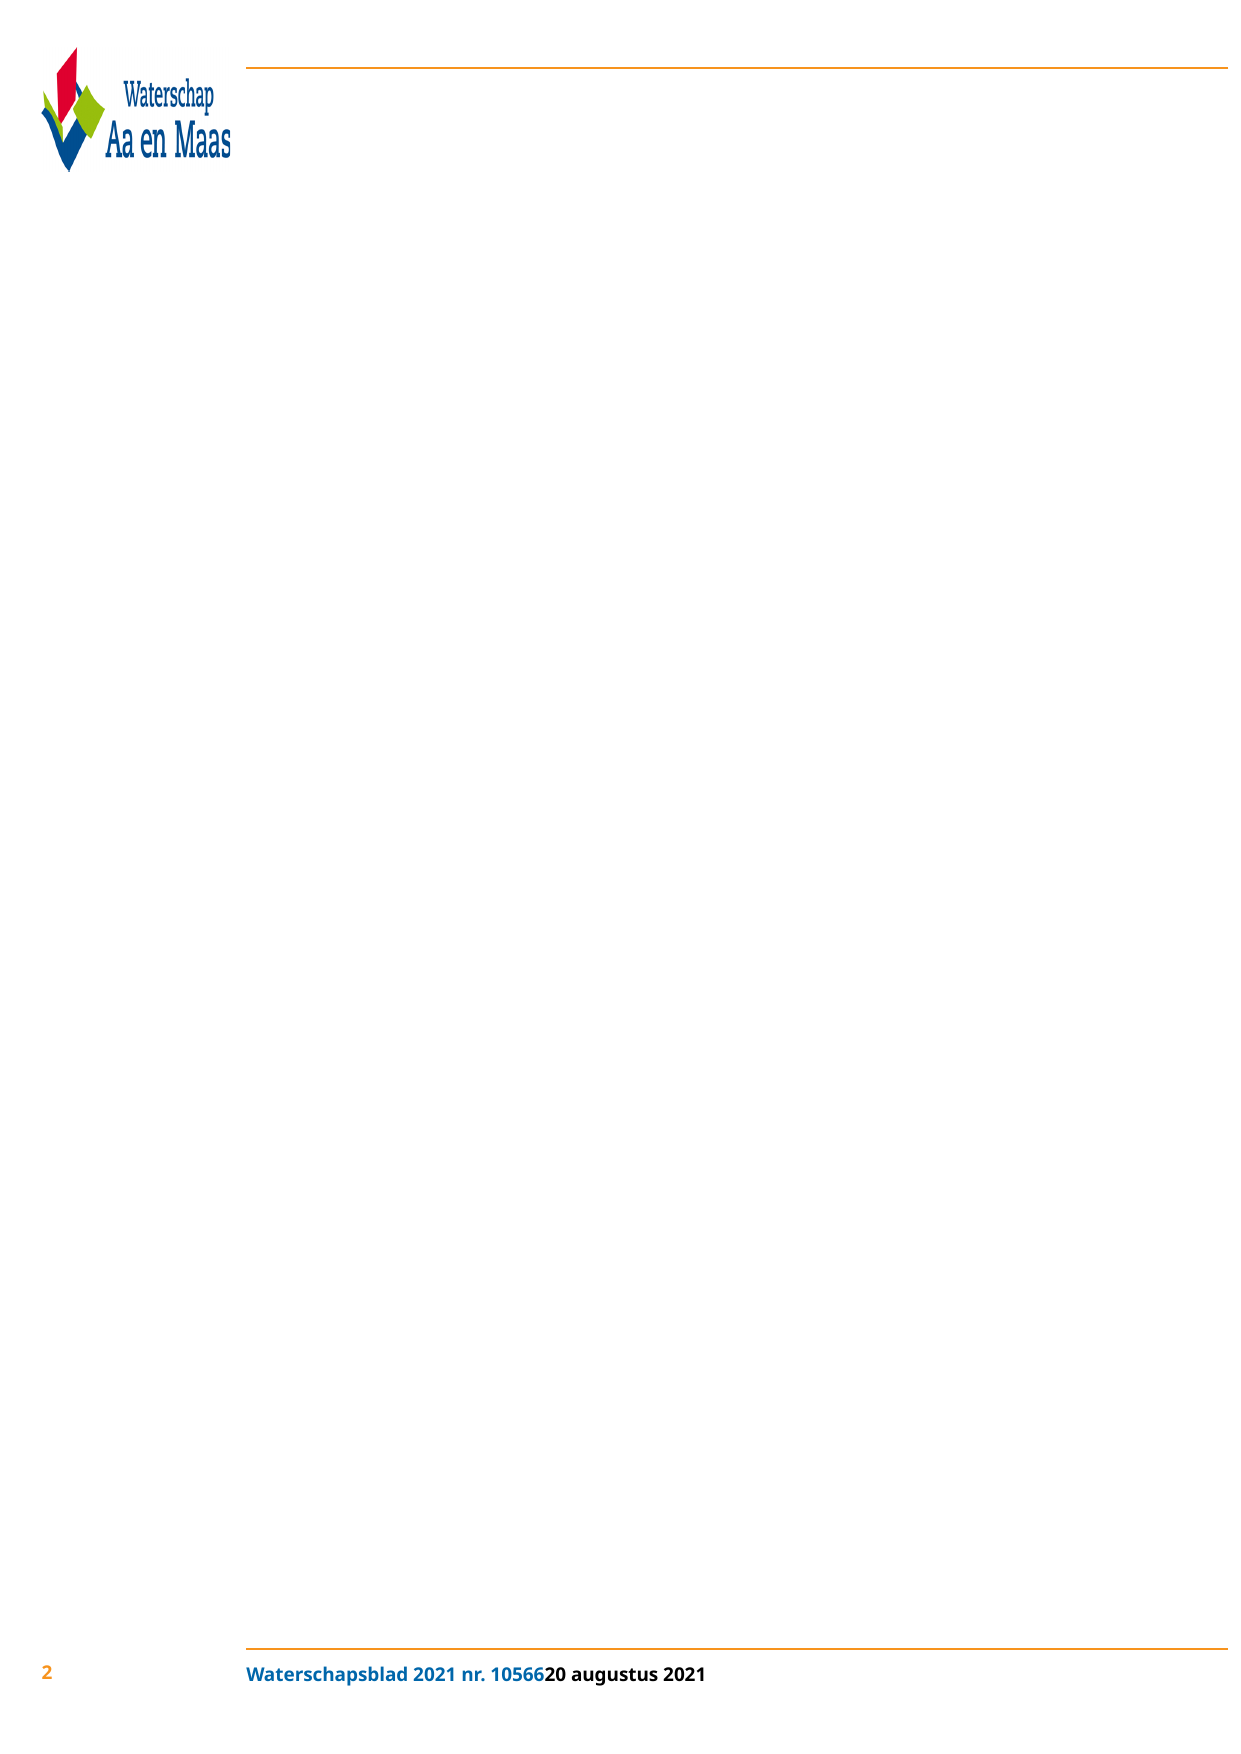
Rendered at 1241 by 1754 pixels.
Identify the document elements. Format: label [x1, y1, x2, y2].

picture [41, 47, 231, 172]
